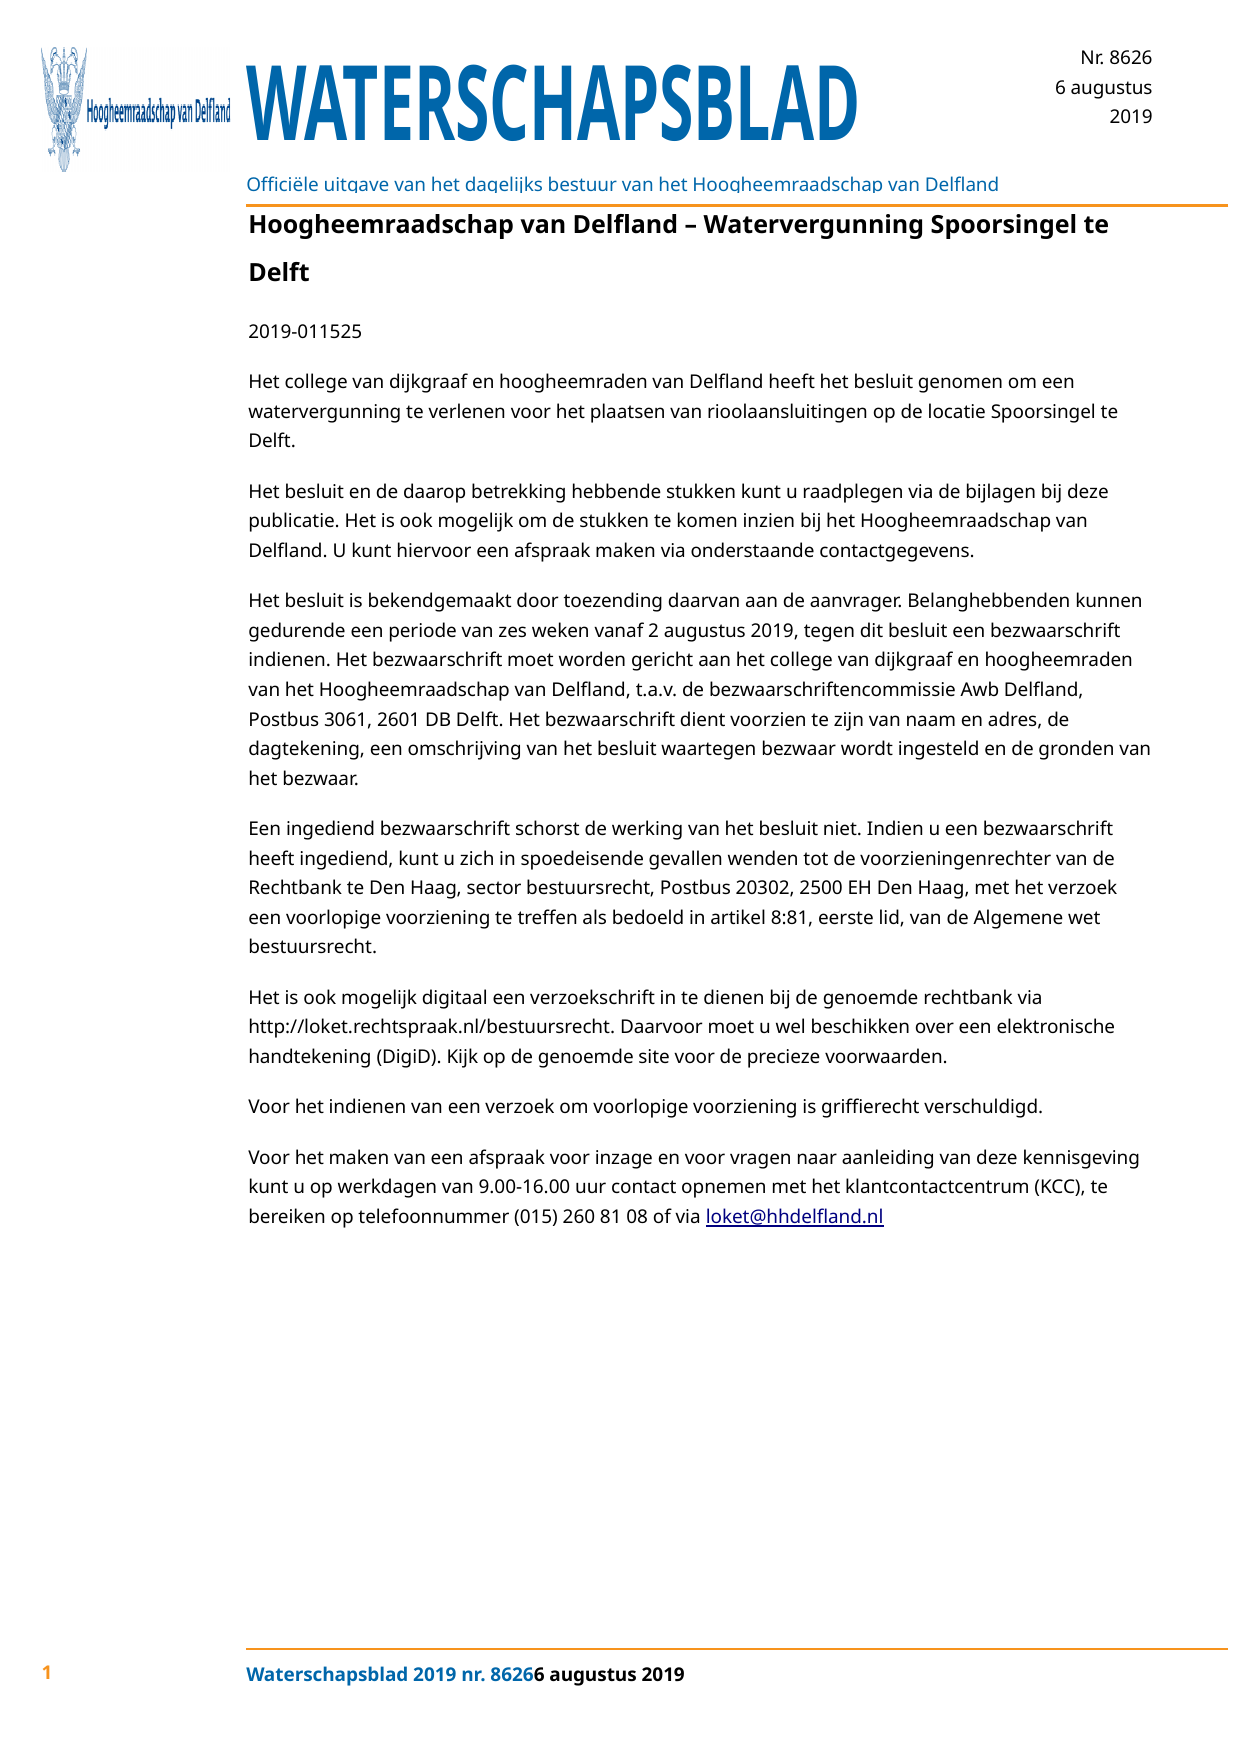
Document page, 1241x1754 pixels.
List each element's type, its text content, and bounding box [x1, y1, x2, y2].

text Voor het maken van een afspraak voor inzage en voor vragen naar aanleiding van deze kennisgeving kunt u op werkdagen van 9.00-16.00 uur contact opnemen met het klantcontactcentrum (KCC), te bereiken op telefoonnummer (015) 260 81 08 of via loket@hhdelfland.nl [248, 1144, 1152, 1229]
text Voor het indienen van een verzoek om voorlopige voorziening is griffierecht verschuldigd. [248, 1094, 1152, 1119]
text Het besluit en de daarop betrekking hebbende stukken kunt u raadplegen via de bijlagen bij deze publicatie. Het is ook mogelijk om de stukken te komen inzien bij het Hoogheemraadschap van Delfland. U kunt hiervoor een afspraak maken via onderstaande contactgegevens. [248, 478, 1152, 563]
text 2019-011525 [248, 318, 1152, 344]
text Een ingediend bezwaarschrift schorst de werking van het besluit niet. Indien u een bezwaarschrift heeft ingediend, kunt u zich in spoedeisende gevallen wenden tot de voorzieningenrechter van de Rechtbank te Den Haag, sector bestuursrecht, Postbus 20302, 2500 EH Den Haag, met het verzoek een voorlopige voorziening te treffen als bedoeld in artikel 8:81, eerste lid, van de Algemene wet bestuursrecht. [248, 815, 1152, 959]
text Het college van dijkgraaf en hoogheemraden van Delfland heeft het besluit genomen om een watervergunning te verlenen voor het plaatsen van rioolaansluitingen op de locatie Spoorsingel te Delft. [248, 368, 1152, 453]
picture [41, 47, 231, 172]
text Hoogheemraadschap van Delfland – Watervergunning Spoorsingel te Delft [248, 207, 1152, 288]
text Het is ook mogelijk digitaal een verzoekschrift in te dienen bij de genoemde rechtbank via http://loket.rechtspraak.nl/bestuursrecht. Daarvoor moet u wel beschikken over een elektronische handtekening (DigiD). Kijk op de genoemde site voor de precieze voorwaarden. [248, 984, 1152, 1069]
text Het besluit is bekendgemaakt door toezending daarvan aan de aanvrager. Belanghebbenden kunnen gedurende een periode van zes weken vanaf 2 augustus 2019, tegen dit besluit een bezwaarschrift indienen. Het bezwaarschrift moet worden gericht aan het college van dijkgraaf en hoogheemraden van het Hoogheemraadschap van Delfland, t.a.v. de bezwaarschriftencommissie Awb Delfland, Postbus 3061, 2601 DB Delft. Het bezwaarschrift dient voorzien te zijn van naam en adres, de dagtekening, een omschrijving van het besluit waartegen bezwaar wordt ingesteld en de gronden van het bezwaar. [248, 587, 1152, 791]
